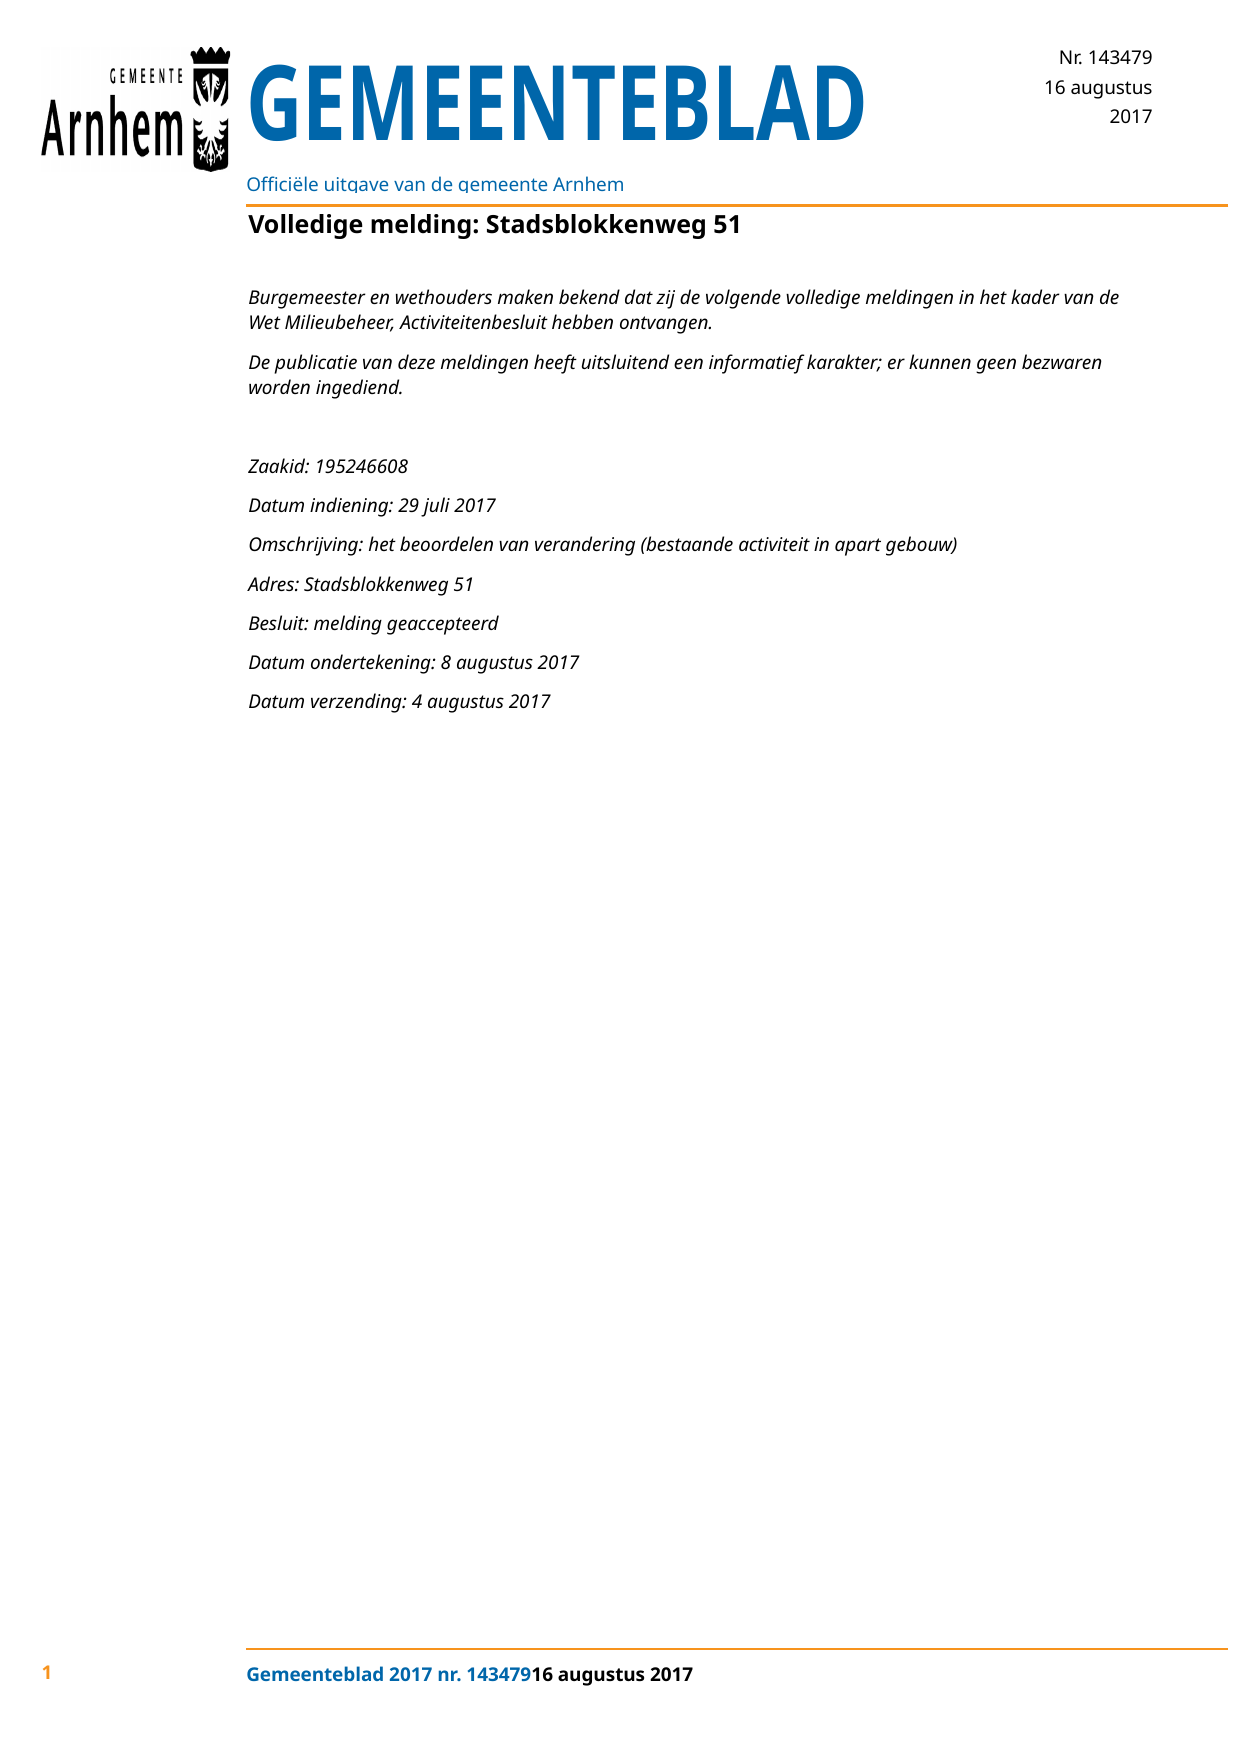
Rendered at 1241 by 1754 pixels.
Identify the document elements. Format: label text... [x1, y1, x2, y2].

picture [41, 47, 231, 172]
text Adres: Stadsblokkenweg 51 [248, 571, 1152, 597]
text Omschrijving: het beoordelen van verandering (bestaande activiteit in apart gebouw) [248, 532, 1152, 557]
text Zaakid: 195246608 [248, 453, 1152, 479]
text Besluit: melding geaccepteerd [248, 610, 1152, 636]
text Volledige melding: Stadsblokkenweg 51 [248, 207, 1152, 241]
text Datum verzending: 4 augustus 2017 [248, 689, 1152, 714]
text Burgemeester en wethouders maken bekend dat zij de volgende volledige meldingen in het kader van de Wet Milieubeheer, Activiteitenbesluit hebben ontvangen. [248, 284, 1152, 335]
text Datum indiening: 29 juli 2017 [248, 492, 1152, 518]
text Datum ondertekening: 8 augustus 2017 [248, 649, 1152, 675]
text De publicatie van deze meldingen heeft uitsluitend een informatief karakter; er kunnen geen bezwaren worden ingediend. [248, 349, 1152, 400]
